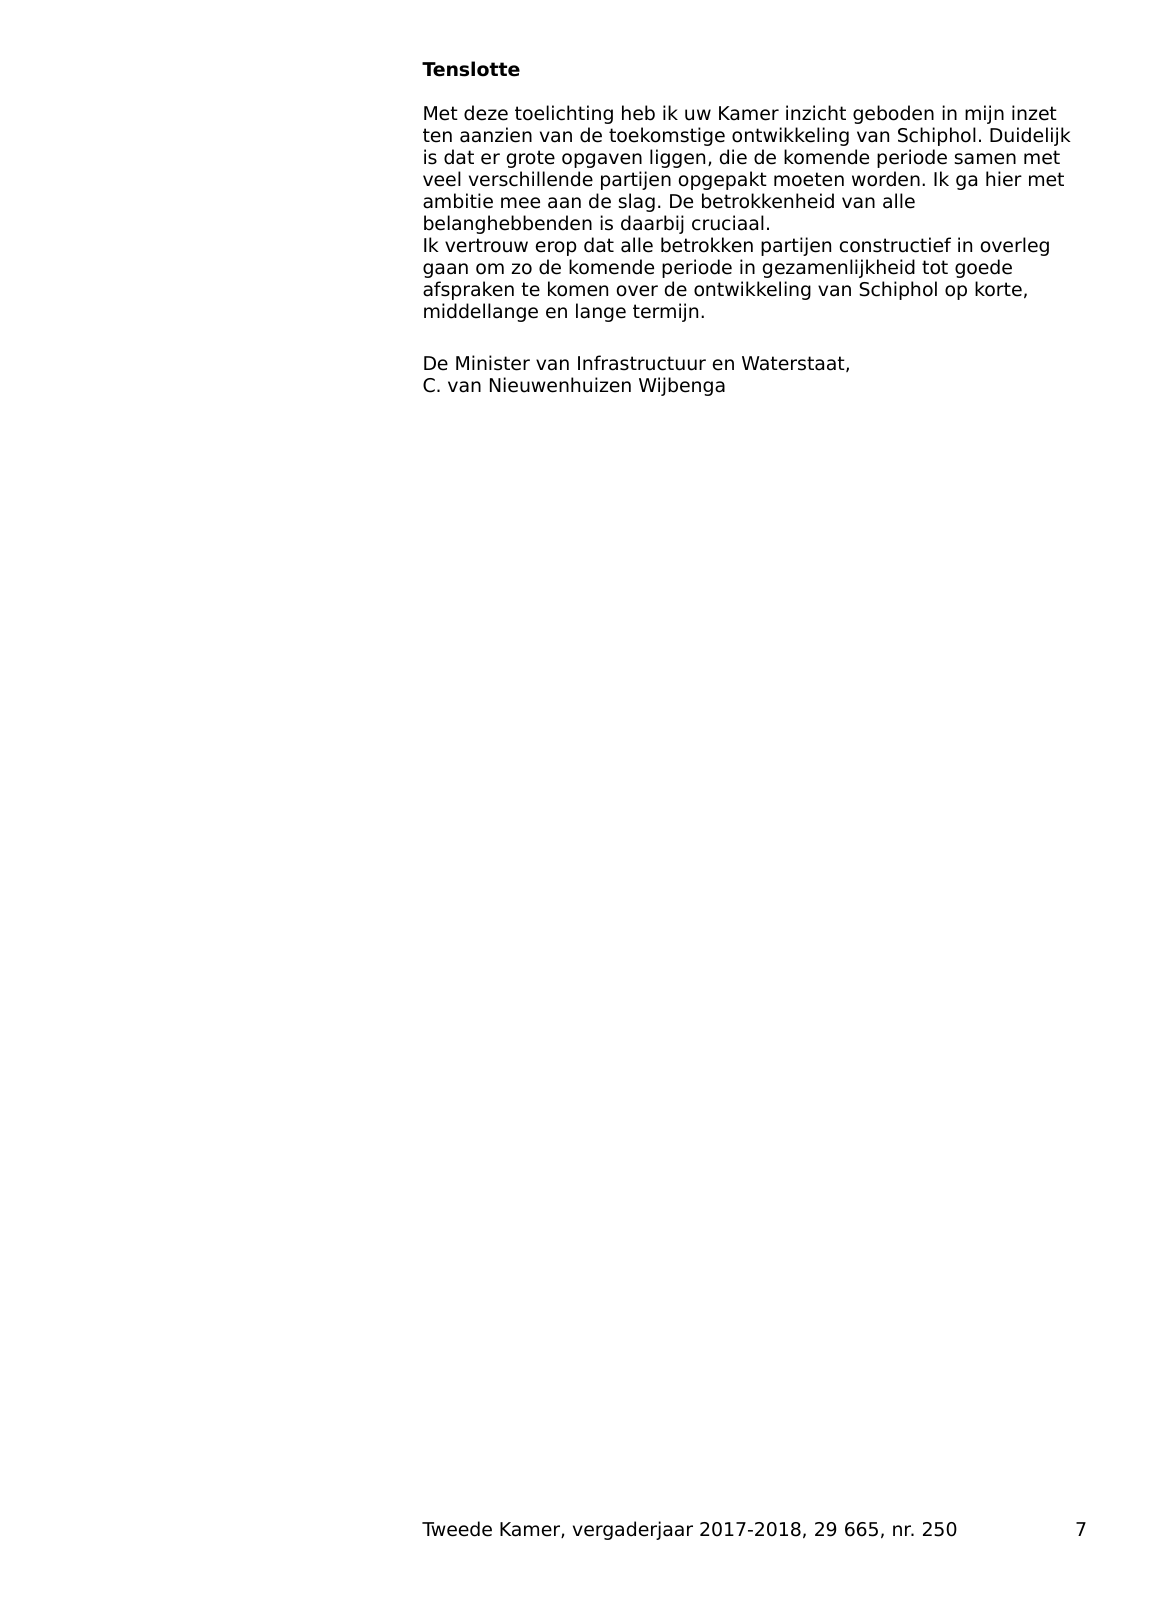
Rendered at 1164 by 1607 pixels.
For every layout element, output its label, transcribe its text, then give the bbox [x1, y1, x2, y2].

text Ik vertrouw erop dat alle betrokken partijen constructief in overleg gaan om zo de komende periode in gezamenlijkheid tot goede afspraken te komen over de ontwikkeling van Schiphol op korte, middellange en lange termijn. [422, 235, 1087, 323]
subtitle Tenslotte [422, 59, 1087, 81]
text Met deze toelichting heb ik uw Kamer inzicht geboden in mijn inzet ten aanzien van de toekomstige ontwikkeling van Schiphol. Duidelijk is dat er grote opgaven liggen, die de komende periode samen met veel verschillende partijen opgepakt moeten worden. Ik ga hier met ambitie mee aan de slag. De betrokkenheid van alle belanghebbenden is daarbij cruciaal. [422, 103, 1087, 235]
text De Minister van Infrastructuur en Waterstaat, C. van Nieuwenhuizen Wijbenga [422, 353, 1087, 397]
